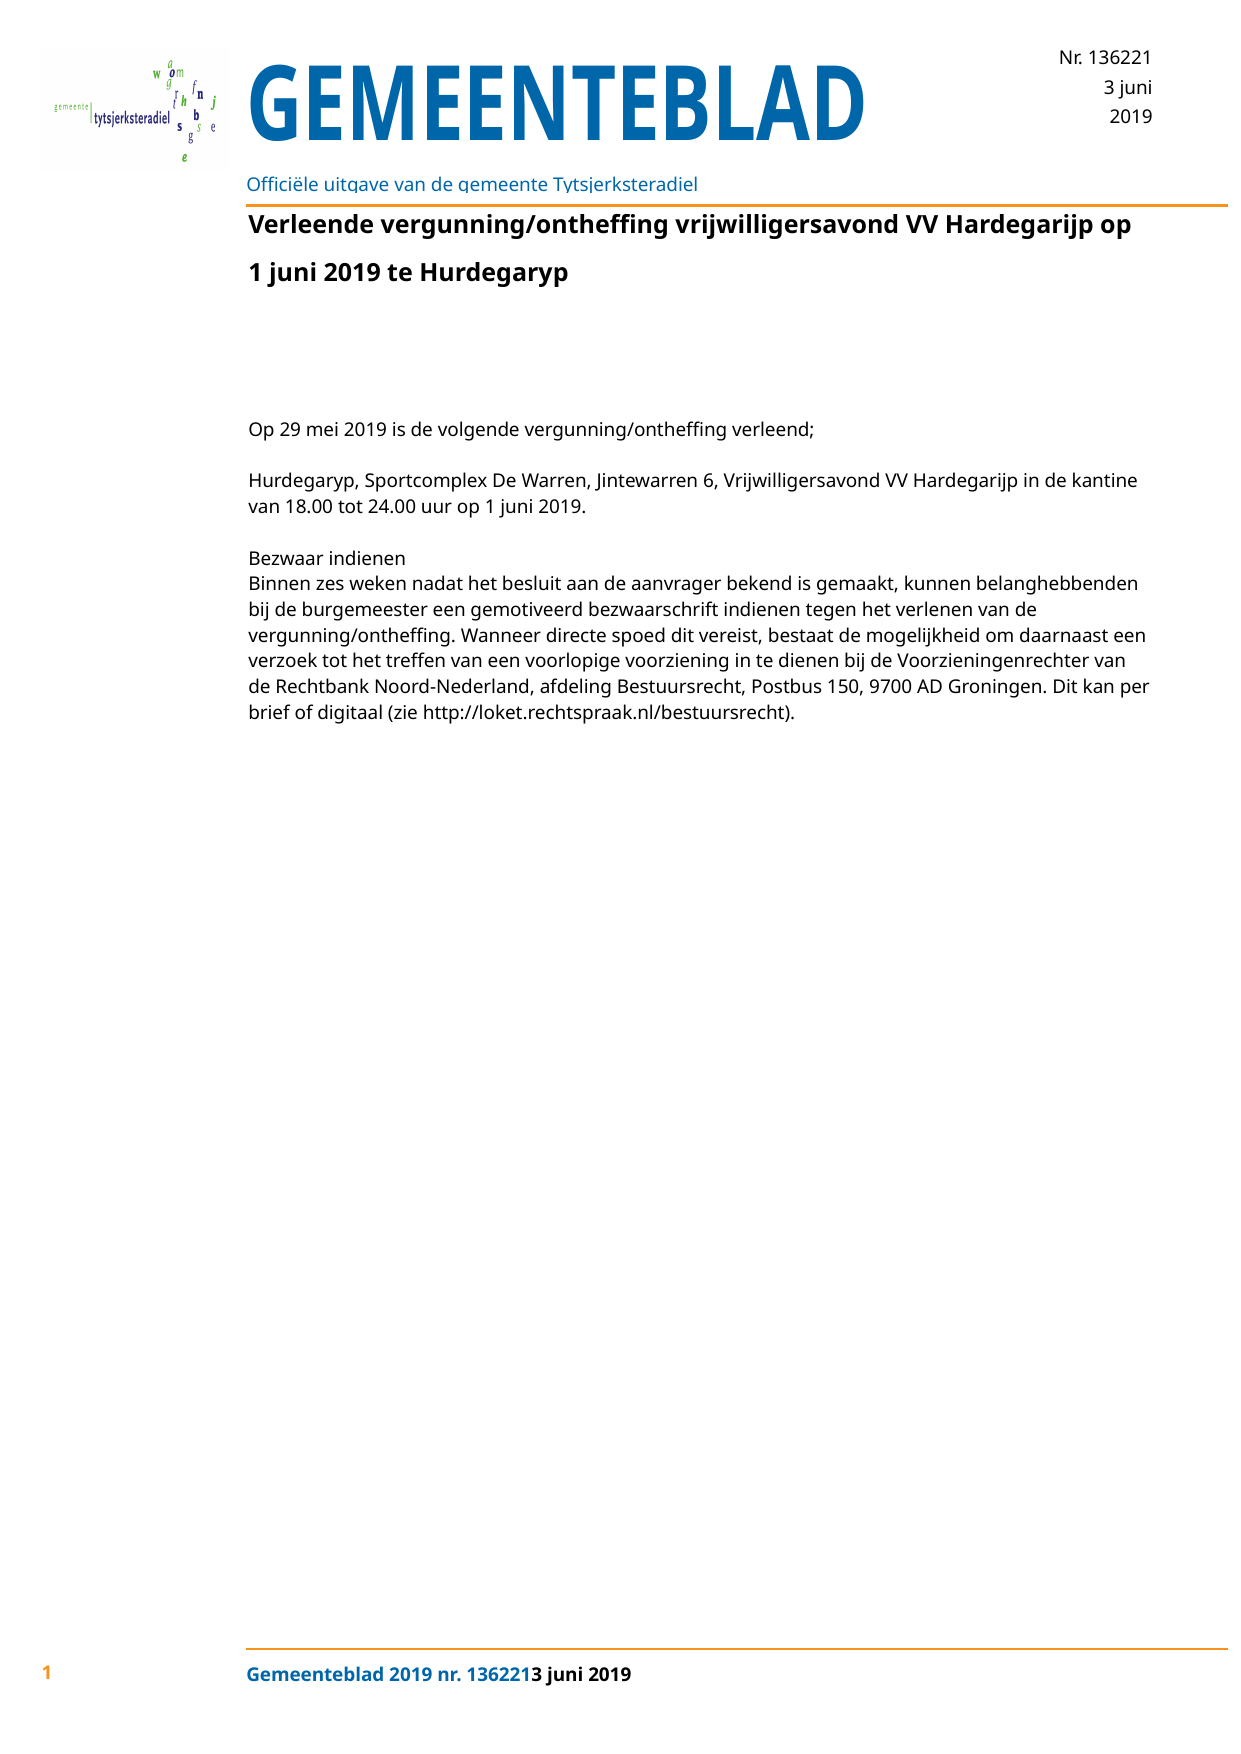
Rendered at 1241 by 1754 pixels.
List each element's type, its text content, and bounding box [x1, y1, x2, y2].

text Bezwaar indienen [248, 545, 1152, 571]
picture [41, 47, 231, 172]
text Op 29 mei 2019 is de volgende vergunning/ontheffing verleend; [248, 416, 1152, 442]
text Binnen zes weken nadat het besluit aan de aanvrager bekend is gemaakt, kunnen belanghebbenden bij de burgemeester een gemotiveerd bezwaarschrift indienen tegen het verlenen van de vergunning/ontheffing. Wanneer directe spoed dit vereist, bestaat de mogelijkheid om daarnaast een verzoek tot het treffen van een voorlopige voorziening in te dienen bij de Voorzieningenrechter van de Rechtbank Noord-Nederland, afdeling Bestuursrecht, Postbus 150, 9700 AD Groningen. Dit kan per brief of digitaal (zie http://loket.rechtspraak.nl/bestuursrecht). [248, 571, 1152, 725]
text Verleende vergunning/ontheffing vrijwilligersavond VV Hardegarijp op 1 juni 2019 te Hurdegaryp [248, 207, 1152, 288]
text Hurdegaryp, Sportcomplex De Warren, Jintewarren 6, Vrijwilligersavond VV Hardegarijp in de kantine van 18.00 tot 24.00 uur op 1 juni 2019. [248, 468, 1152, 519]
